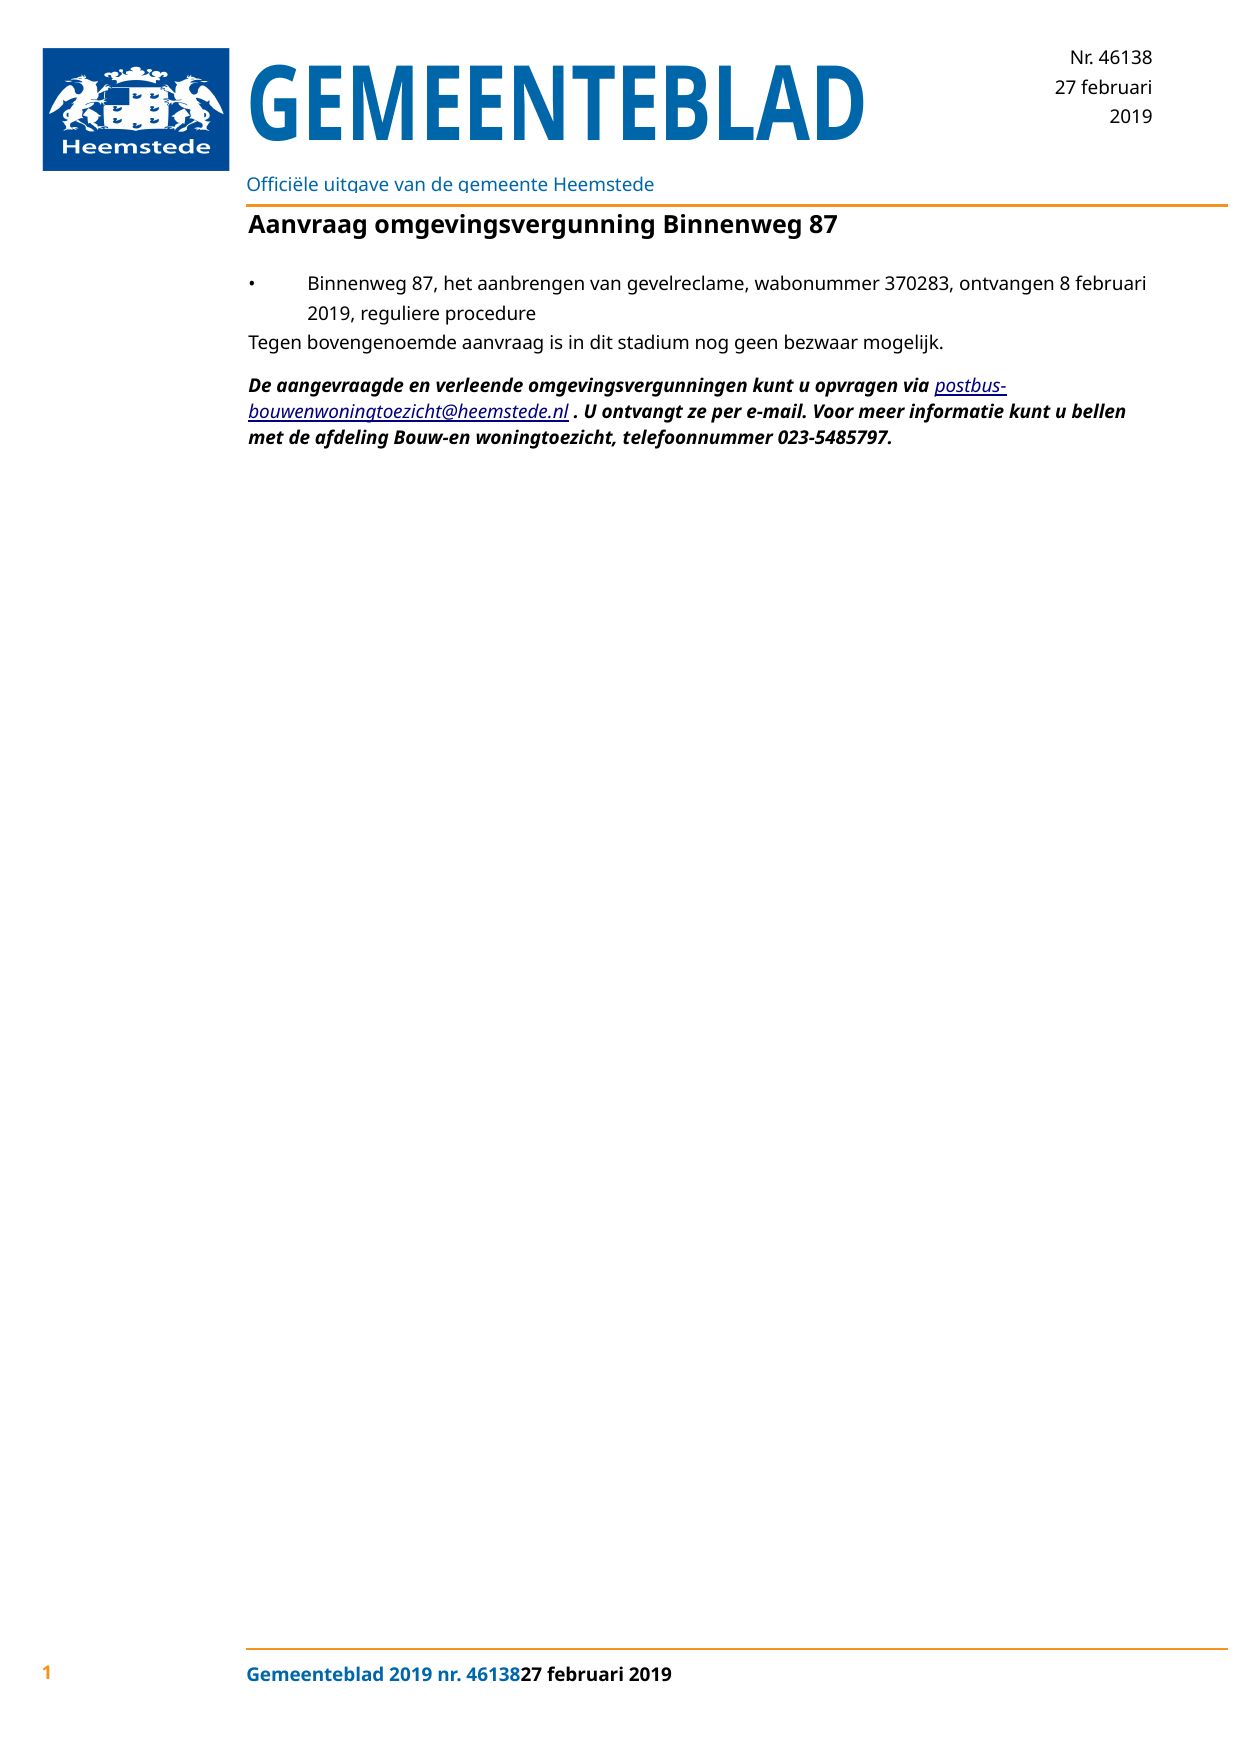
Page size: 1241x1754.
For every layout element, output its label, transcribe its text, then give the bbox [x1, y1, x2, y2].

text Aanvraag omgevingsvergunning Binnenweg 87 [248, 207, 1152, 241]
list Binnenweg 87, het aanbrengen van gevelreclame, wabonummer 370283, ontvangen 8 februari 2019, reguliere procedure [248, 270, 1152, 326]
text De aangevraagde en verleende omgevingsvergunningen kunt u opvragen via postbus-bouwenwoningtoezicht@heemstede.nl . U ontvangt ze per e-mail. Voor meer informatie kunt u bellen met de afdeling Bouw-en woningtoezicht, telefoonnummer 023-5485797. [248, 373, 1152, 450]
text Tegen bovengenoemde aanvraag is in dit stadium nog geen bezwaar mogelijk. [248, 329, 1152, 355]
picture [41, 47, 231, 172]
